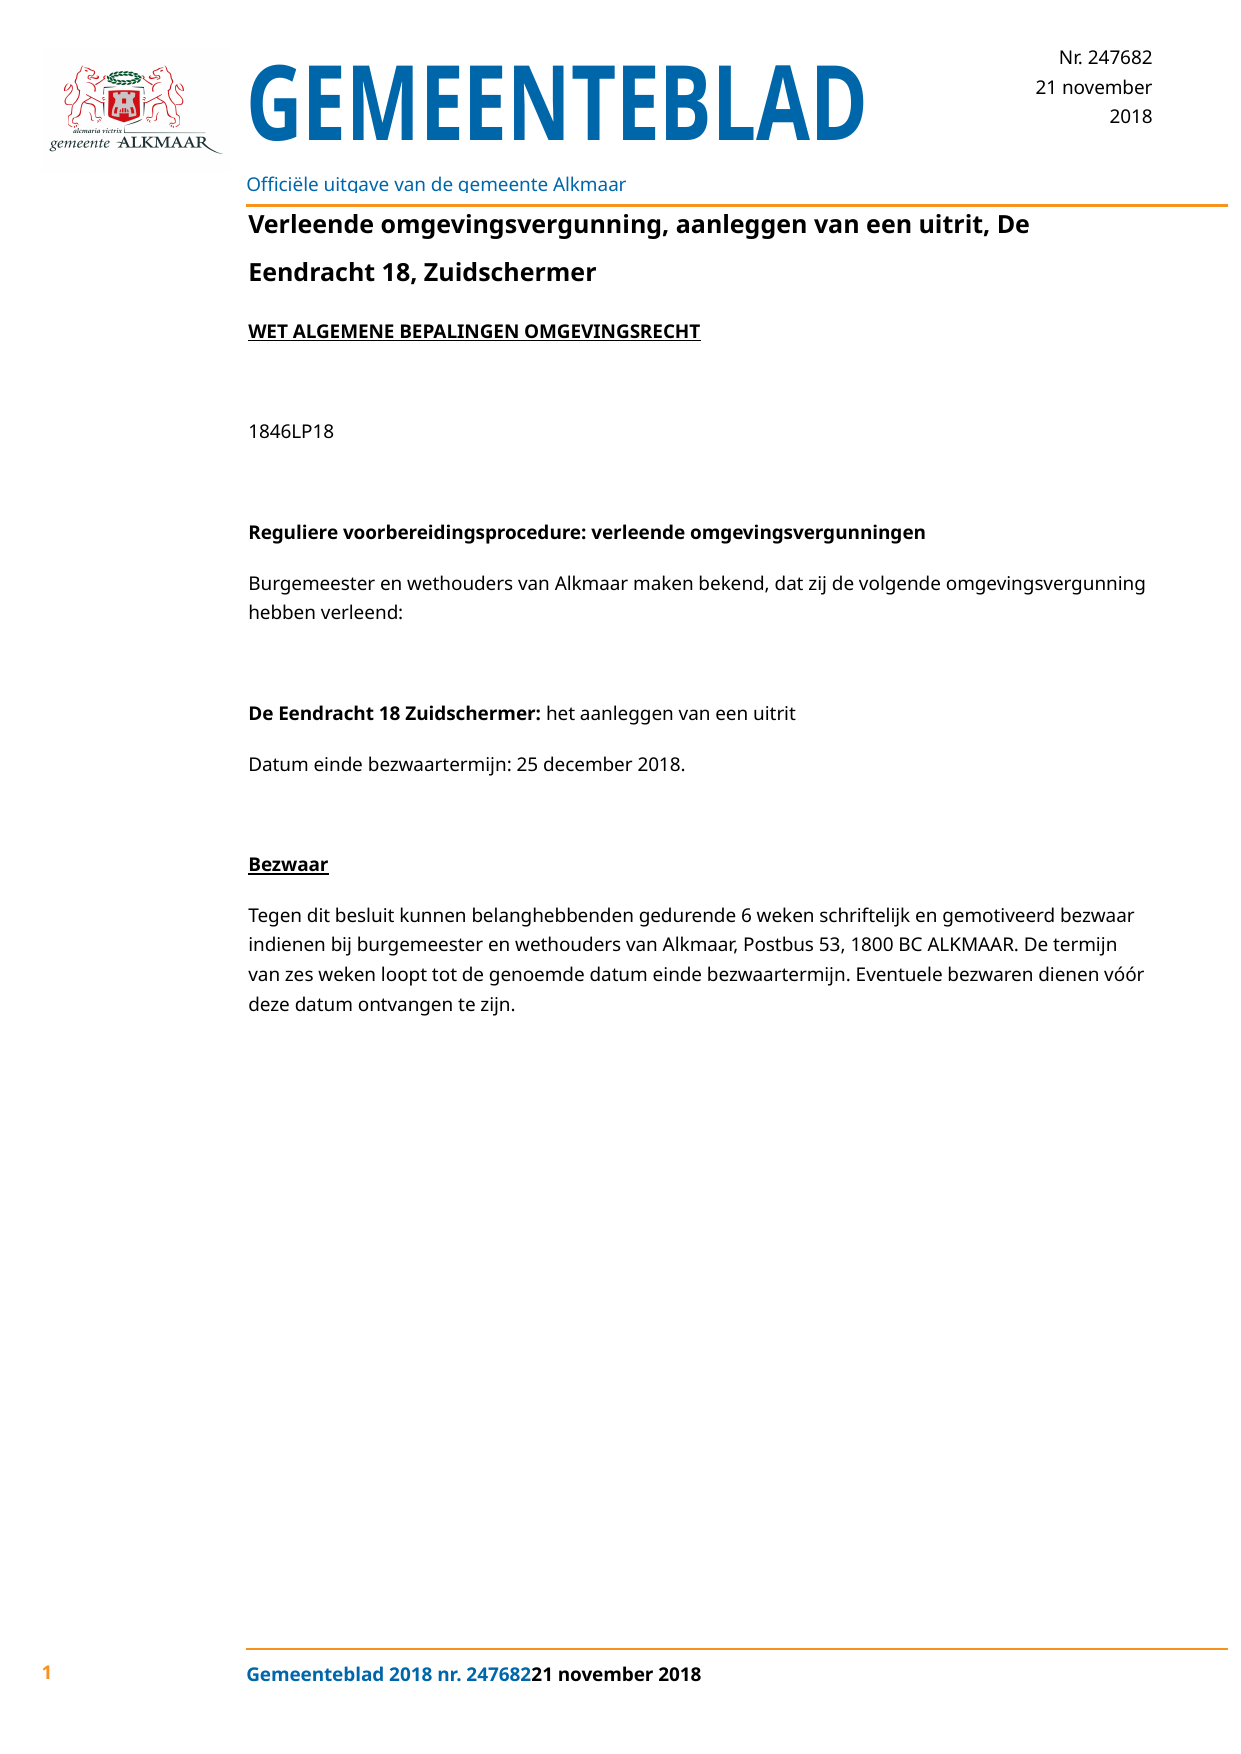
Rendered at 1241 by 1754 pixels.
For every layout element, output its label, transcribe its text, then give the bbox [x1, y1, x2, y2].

text 1846LP18 [248, 419, 1152, 444]
text Datum einde bezwaartermijn: 25 december 2018. [248, 751, 1152, 777]
picture [41, 47, 231, 172]
text Tegen dit besluit kunnen belanghebbenden gedurende 6 weken schriftelijk en gemotiveerd bezwaar indienen bij burgemeester en wethouders van Alkmaar, Postbus 53, 1800 BC ALKMAAR. De termijn van zes weken loopt tot de genoemde datum einde bezwaartermijn. Eventuele bezwaren dienen vóór deze datum ontvangen te zijn. [248, 902, 1152, 1017]
text Burgemeester en wethouders van Alkmaar maken bekend, dat zij de volgende omgevingsvergunning hebben verleend: [248, 570, 1152, 625]
text Reguliere voorbereidingsprocedure: verleende omgevingsvergunningen [248, 519, 1152, 545]
text Verleende omgevingsvergunning, aanleggen van een uitrit, De Eendracht 18, Zuidschermer [248, 207, 1152, 288]
text WET ALGEMENE BEPALINGEN OMGEVINGSRECHT [248, 318, 1152, 344]
text De Eendracht 18 Zuidschermer: het aanleggen van een uitrit [248, 700, 1152, 726]
text Bezwaar [248, 852, 1152, 877]
